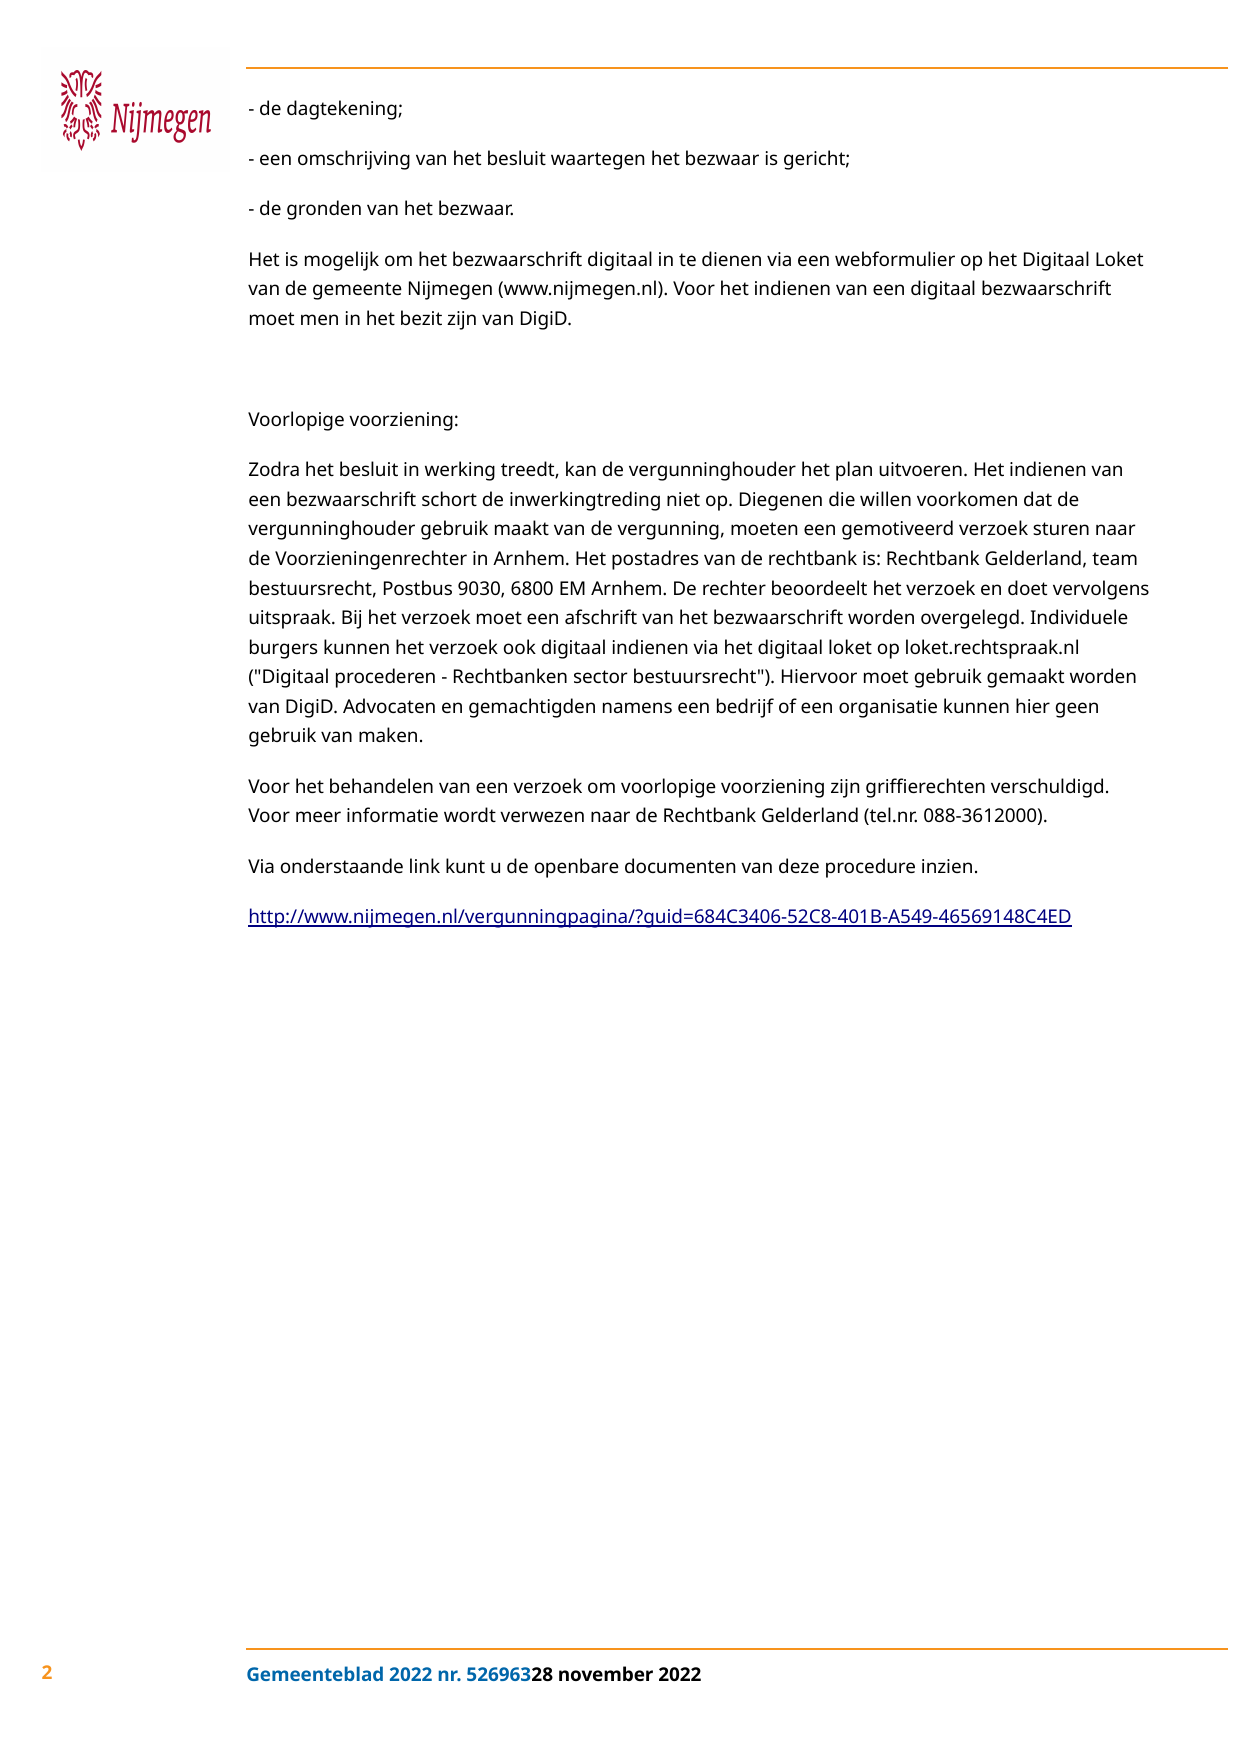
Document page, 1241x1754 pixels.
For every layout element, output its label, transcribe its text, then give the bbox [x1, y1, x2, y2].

text - de gronden van het bezwaar. [248, 196, 1152, 221]
text - een omschrijving van het besluit waartegen het bezwaar is gericht; [248, 145, 1152, 171]
text Het is mogelijk om het bezwaarschrift digitaal in te dienen via een webformulier op het Digitaal Loket van de gemeente Nijmegen (www.nijmegen.nl). Voor het indienen van een digitaal bezwaarschrift moet men in het bezit zijn van DigiD. [248, 246, 1152, 331]
text http://www.nijmegen.nl/vergunningpagina/?guid=684C3406-52C8-401B-A549-46569148C4ED [248, 903, 1152, 929]
text Via onderstaande link kunt u de openbare documenten van deze procedure inzien. [248, 853, 1152, 879]
text Voor het behandelen van een verzoek om voorlopige voorziening zijn griffierechten verschuldigd. Voor meer informatie wordt verwezen naar de Rechtbank Gelderland (tel.nr. 088-3612000). [248, 773, 1152, 828]
text Zodra het besluit in werking treedt, kan de vergunninghouder het plan uitvoeren. Het indienen van een bezwaarschrift schort de inwerkingtreding niet op. Diegenen die willen voorkomen dat de vergunninghouder gebruik maakt van de vergunning, moeten een gemotiveerd verzoek sturen naar de Voorzieningenrechter in Arnhem. Het postadres van de rechtbank is: Rechtbank Gelderland, team bestuursrecht, Postbus 9030, 6800 EM Arnhem. De rechter beoordeelt het verzoek en doet vervolgens uitspraak. Bij het verzoek moet een afschrift van het bezwaarschrift worden overgelegd. Individuele burgers kunnen het verzoek ook digitaal indienen via het digitaal loket op loket.rechtspraak.nl ("Digitaal procederen - Rechtbanken sector bestuursrecht"). Hiervoor moet gebruik gemaakt worden van DigiD. Advocaten en gemachtigden namens een bedrijf of een organisatie kunnen hier geen gebruik van maken. [248, 456, 1152, 748]
text - de dagtekening; [248, 95, 1152, 121]
picture [41, 47, 231, 172]
text Voorlopige voorziening: [248, 406, 1152, 432]
